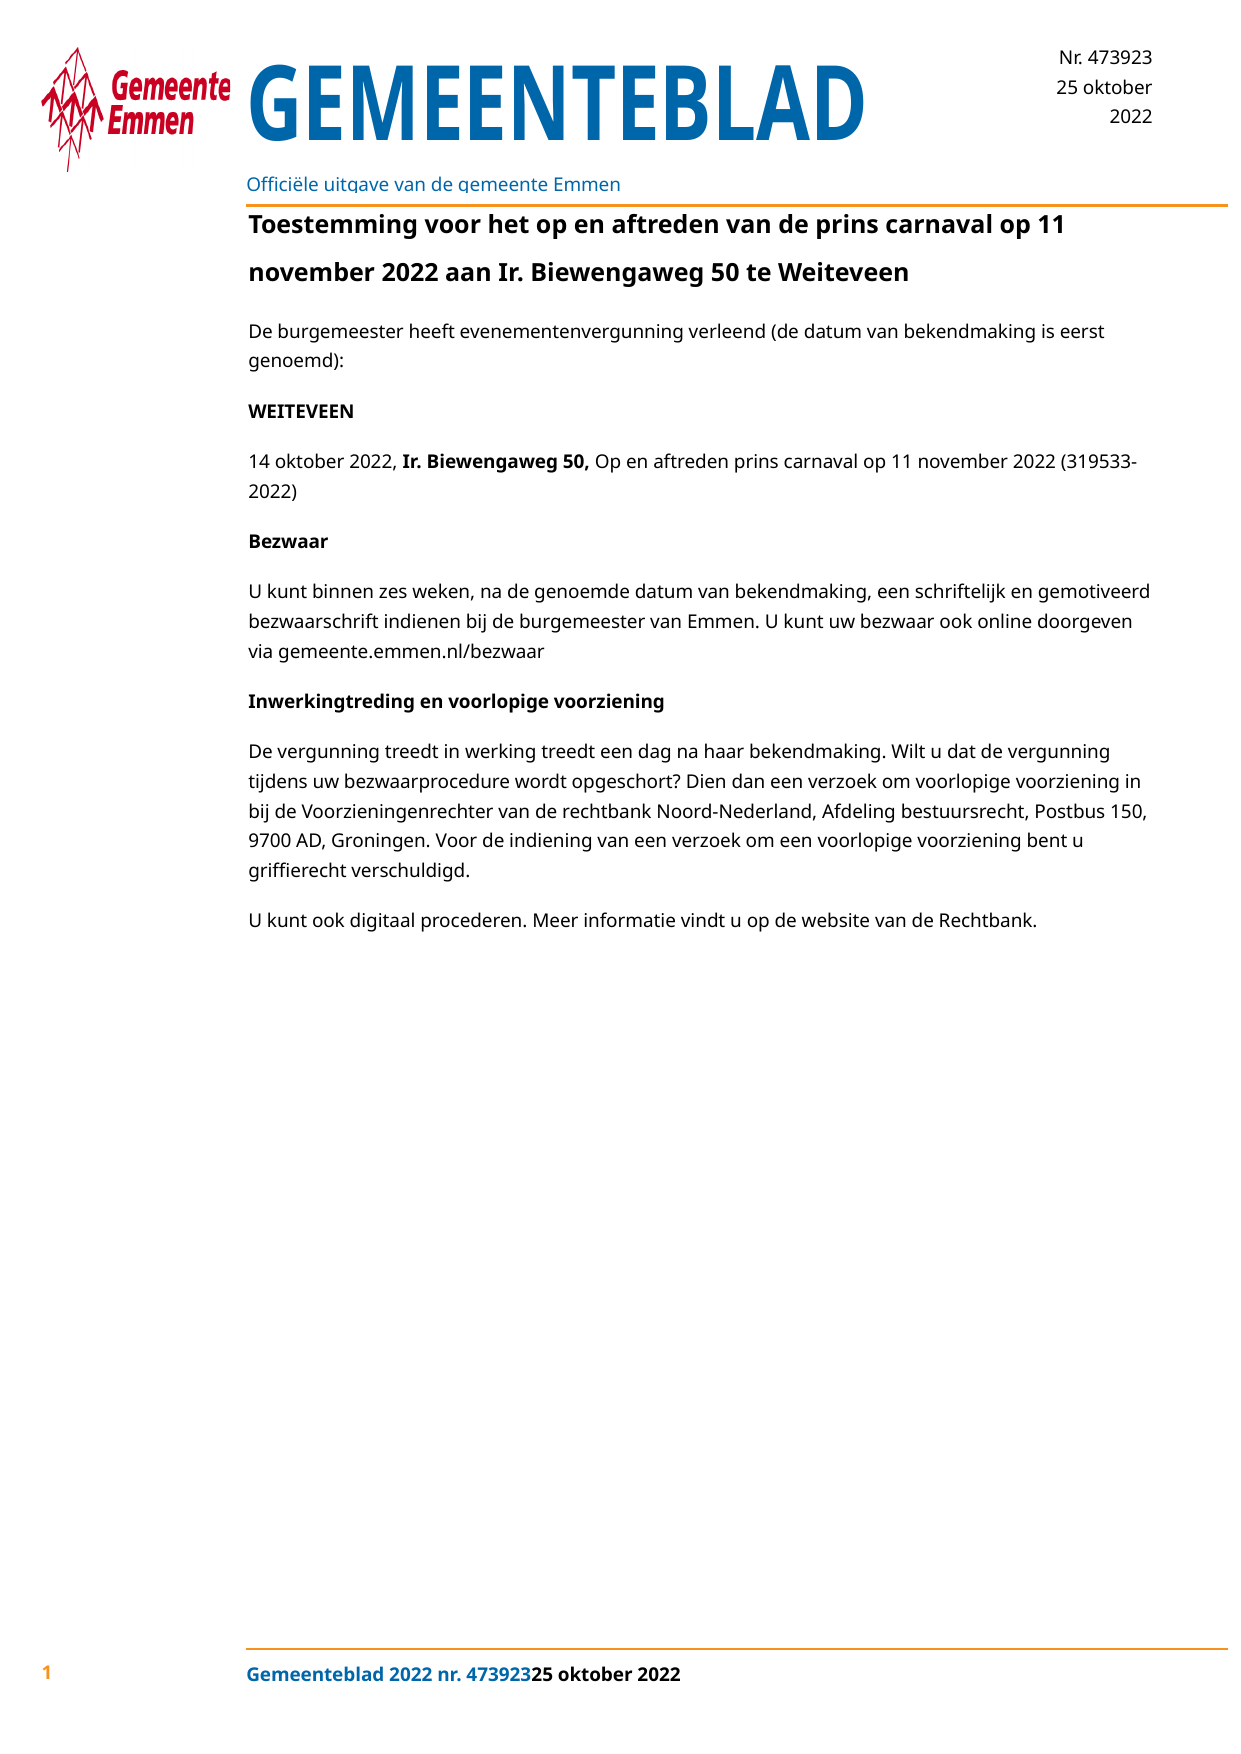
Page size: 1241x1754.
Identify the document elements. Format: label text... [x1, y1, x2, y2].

text De vergunning treedt in werking treedt een dag na haar bekendmaking. Wilt u dat de vergunning tijdens uw bezwaarprocedure wordt opgeschort? Dien dan een verzoek om voorlopige voorziening in bij de Voorzieningenrechter van de rechtbank Noord-Nederland, Afdeling bestuursrecht, Postbus 150, 9700 AD, Groningen. Voor de indiening van een verzoek om een voorlopige voorziening bent u griffierecht verschuldigd. [248, 739, 1152, 883]
text Bezwaar [248, 528, 1152, 554]
text 14 oktober 2022, Ir. Biewengaweg 50, Op en aftreden prins carnaval op 11 november 2022 (319533-2022) [248, 448, 1152, 504]
text U kunt binnen zes weken, na de genoemde datum van bekendmaking, een schriftelijk en gemotiveerd bezwaarschrift indienen bij de burgemeester van Emmen. U kunt uw bezwaar ook online doorgeven via gemeente.emmen.nl/bezwaar [248, 579, 1152, 664]
text Toestemming voor het op en aftreden van de prins carnaval op 11 november 2022 aan Ir. Biewengaweg 50 te Weiteveen [248, 207, 1152, 288]
picture [41, 47, 231, 172]
text WEITEVEEN [248, 398, 1152, 424]
text U kunt ook digitaal procederen. Meer informatie vindt u op de website van de Rechtbank. [248, 907, 1152, 933]
text De burgemeester heeft evenementenvergunning verleend (de datum van bekendmaking is eerst genoemd): [248, 318, 1152, 373]
text Inwerkingtreding en voorlopige voorziening [248, 688, 1152, 714]
